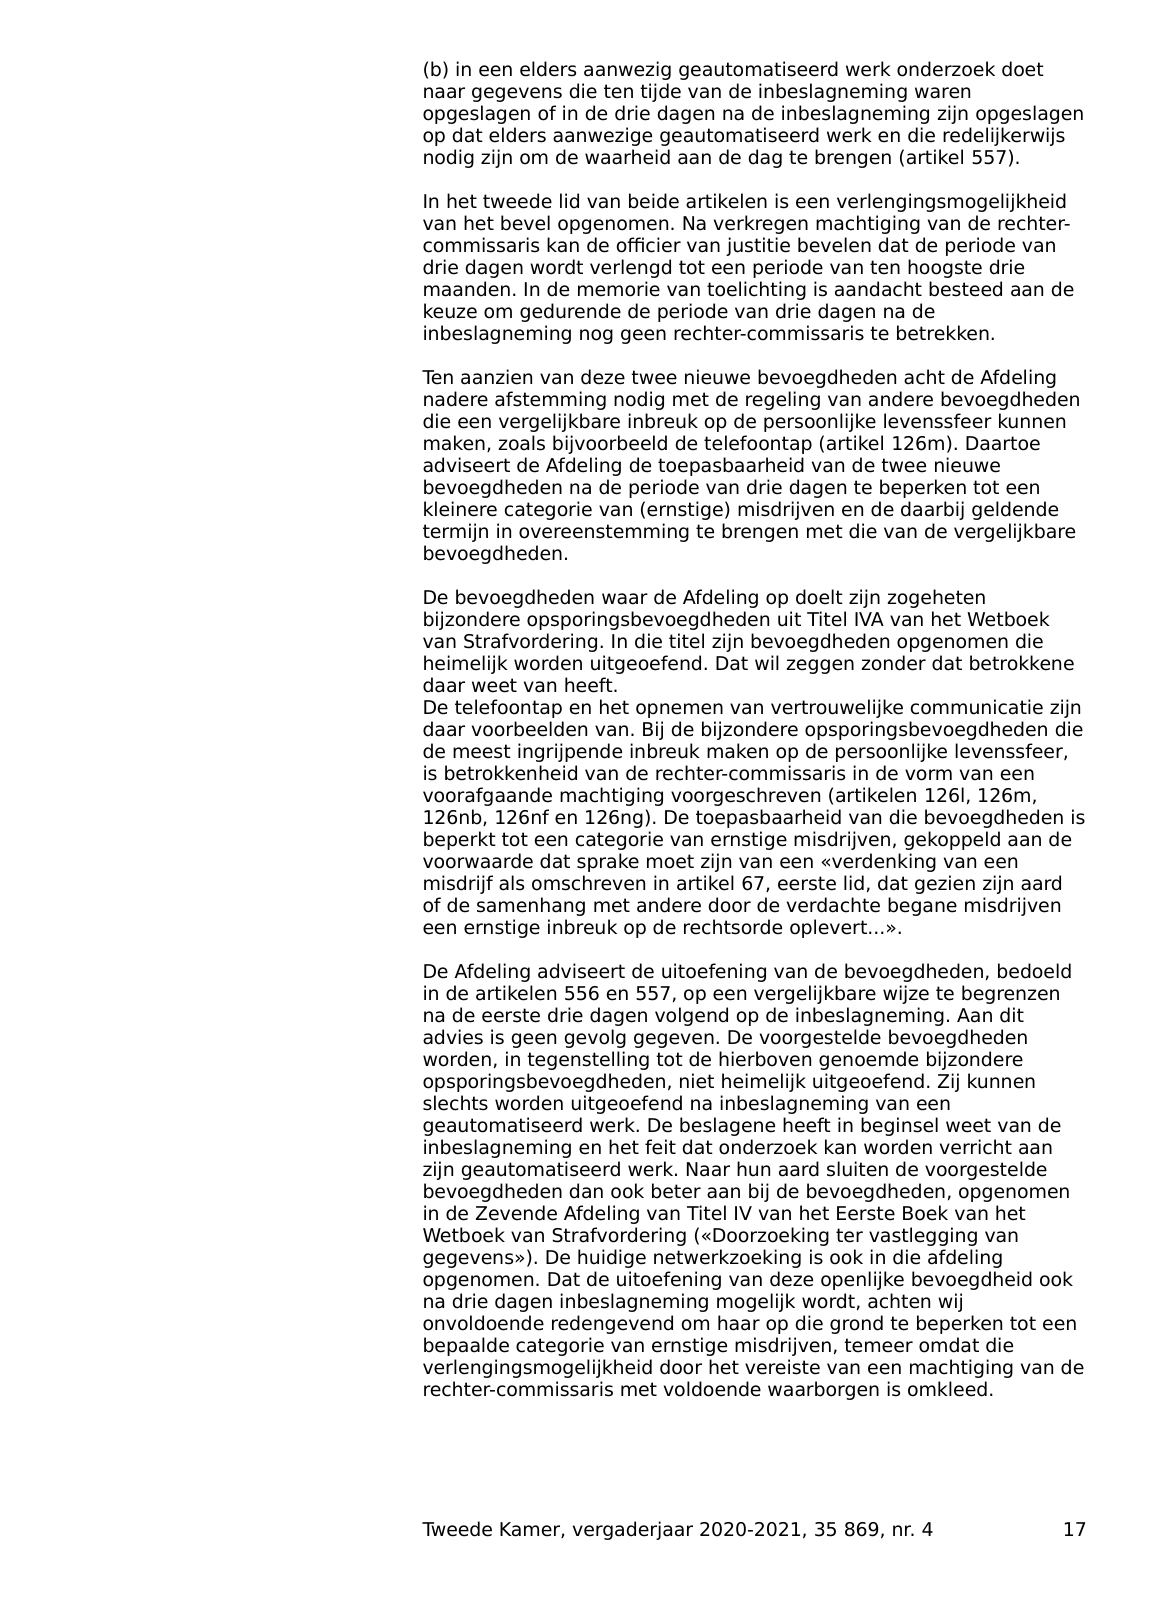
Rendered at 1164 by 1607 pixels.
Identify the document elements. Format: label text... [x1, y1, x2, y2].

text De Afdeling adviseert de uitoefening van de bevoegdheden, bedoeld in de artikelen 556 en 557, op een vergelijkbare wijze te begrenzen na de eerste drie dagen volgend op de inbeslagneming. Aan dit advies is geen gevolg gegeven. De voorgestelde bevoegdheden worden, in tegenstelling tot de hierboven genoemde bijzondere opsporingsbevoegdheden, niet heimelijk uitgeoefend. Zij kunnen slechts worden uitgeoefend na inbeslagneming van een geautomatiseerd werk. De beslagene heeft in beginsel weet van de inbeslagneming en het feit dat onderzoek kan worden verricht aan zijn geautomatiseerd werk. Naar hun aard sluiten de voorgestelde bevoegdheden dan ook beter aan bij de bevoegdheden, opgenomen in de Zevende Afdeling van Titel IV van het Eerste Boek van het Wetboek van Strafvordering («Doorzoeking ter vastlegging van gegevens»). De huidige netwerkzoeking is ook in die afdeling opgenomen. Dat de uitoefening van deze openlijke bevoegdheid ook na drie dagen inbeslagneming mogelijk wordt, achten wij onvoldoende redengevend om haar op die grond te beperken tot een bepaalde categorie van ernstige misdrijven, temeer omdat die verlengingsmogelijkheid door het vereiste van een machtiging van de rechter-commissaris met voldoende waarborgen is omkleed. [422, 961, 1087, 1401]
text De bevoegdheden waar de Afdeling op doelt zijn zogeheten bijzondere opsporingsbevoegdheden uit Titel IVA van het Wetboek van Strafvordering. In die titel zijn bevoegdheden opgenomen die heimelijk worden uitgeoefend. Dat wil zeggen zonder dat betrokkene daar weet van heeft. [422, 587, 1087, 697]
text Ten aanzien van deze twee nieuwe bevoegdheden acht de Afdeling nadere afstemming nodig met de regeling van andere bevoegdheden die een vergelijkbare inbreuk op de persoonlijke levenssfeer kunnen maken, zoals bijvoorbeeld de telefoontap (artikel 126m). Daartoe adviseert de Afdeling de toepasbaarheid van de twee nieuwe bevoegdheden na de periode van drie dagen te beperken tot een kleinere categorie van (ernstige) misdrijven en de daarbij geldende termijn in overeenstemming te brengen met die van de vergelijkbare bevoegdheden. [422, 367, 1087, 565]
text De telefoontap en het opnemen van vertrouwelijke communicatie zijn daar voorbeelden van. Bij de bijzondere opsporingsbevoegdheden die de meest ingrijpende inbreuk maken op de persoonlijke levenssfeer, is betrokkenheid van de rechter-commissaris in de vorm van een voorafgaande machtiging voorgeschreven (artikelen 126l, 126m, 126nb, 126nf en 126ng). De toepasbaarheid van die bevoegdheden is beperkt tot een categorie van ernstige misdrijven, gekoppeld aan de voorwaarde dat sprake moet zijn van een «verdenking van een misdrijf als omschreven in artikel 67, eerste lid, dat gezien zijn aard of de samenhang met andere door de verdachte begane misdrijven een ernstige inbreuk op de rechtsorde oplevert...». [422, 697, 1087, 939]
text (b) in een elders aanwezig geautomatiseerd werk onderzoek doet naar gegevens die ten tijde van de inbeslagneming waren opgeslagen of in de drie dagen na de inbeslagneming zijn opgeslagen op dat elders aanwezige geautomatiseerd werk en die redelijkerwijs nodig zijn om de waarheid aan de dag te brengen (artikel 557). [422, 59, 1087, 169]
text In het tweede lid van beide artikelen is een verlengingsmogelijkheid van het bevel opgenomen. Na verkregen machtiging van de rechter-commissaris kan de officier van justitie bevelen dat de periode van drie dagen wordt verlengd tot een periode van ten hoogste drie maanden. In de memorie van toelichting is aandacht besteed aan de keuze om gedurende de periode van drie dagen na de inbeslagneming nog geen rechter-commissaris te betrekken. [422, 191, 1087, 345]
